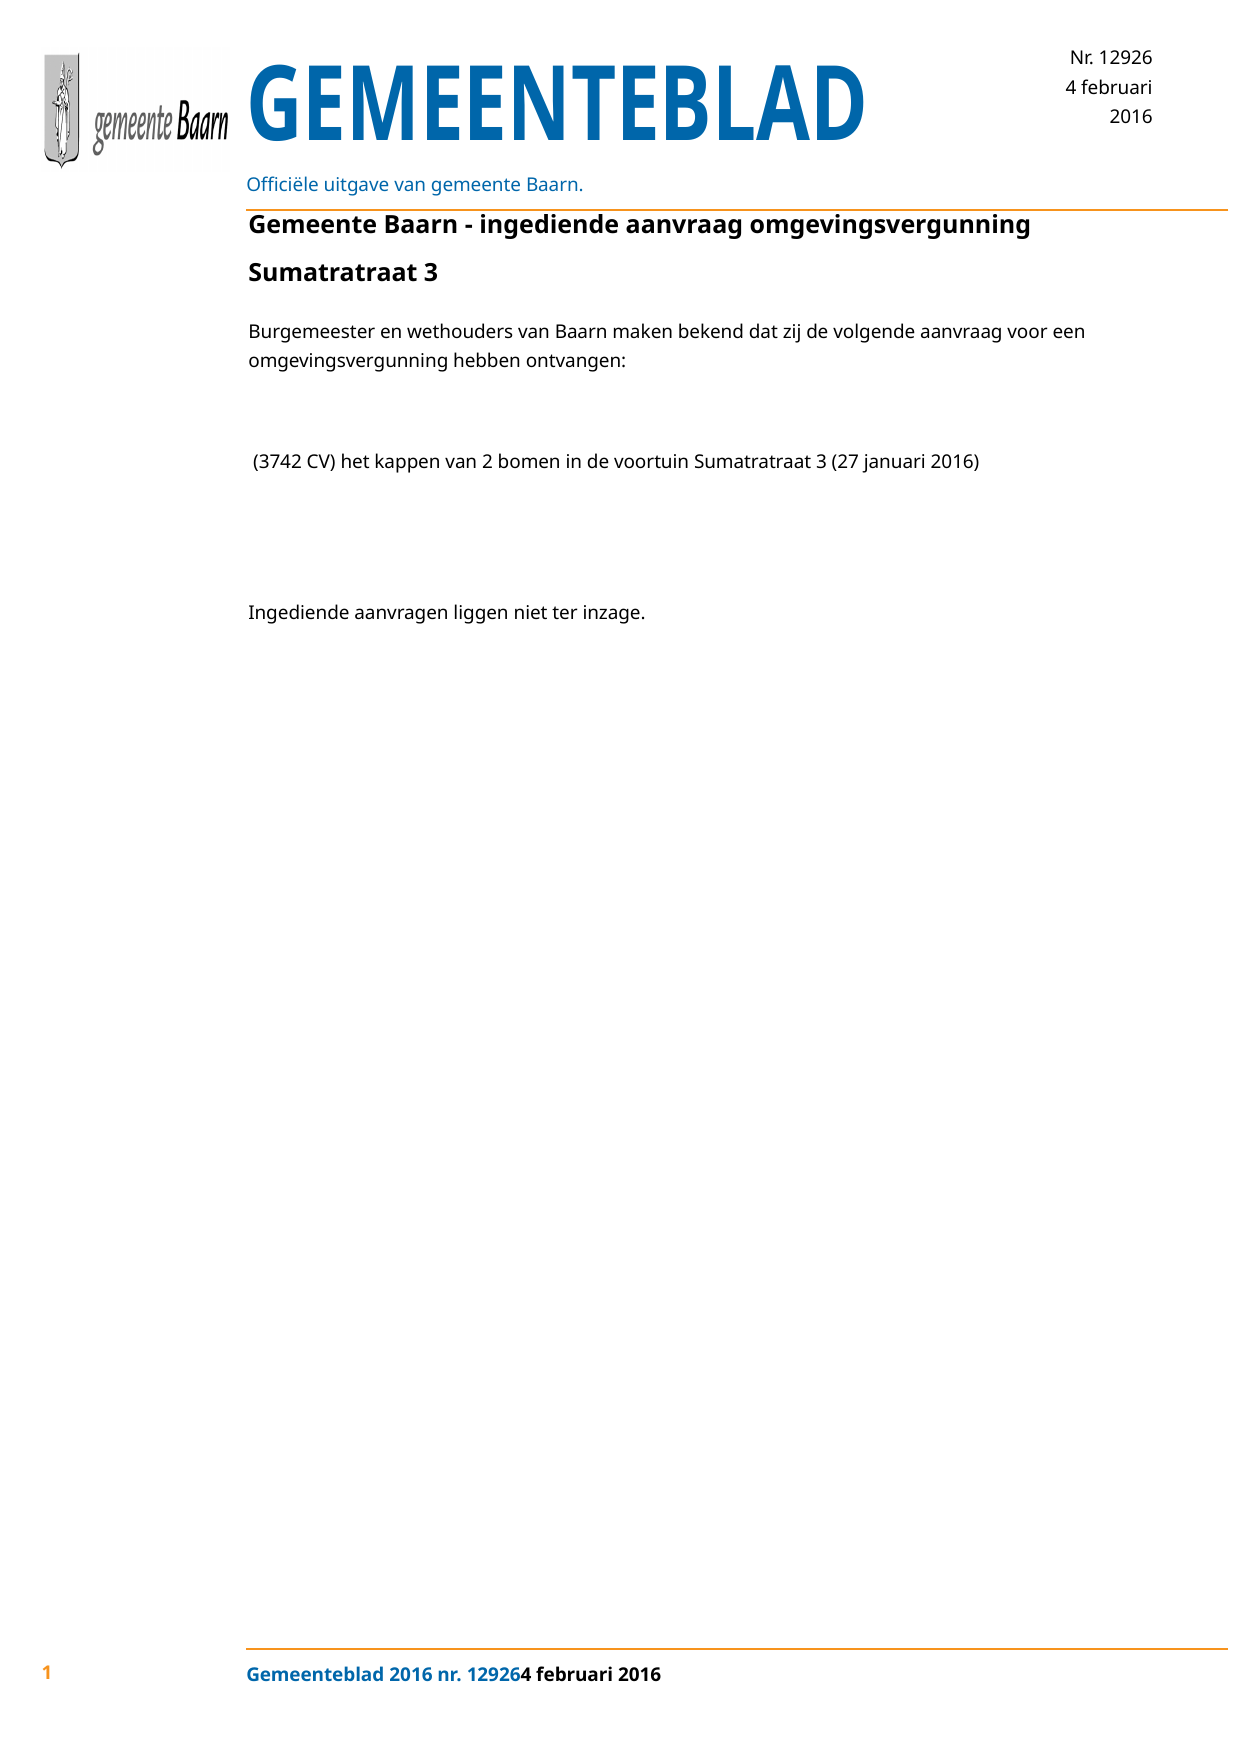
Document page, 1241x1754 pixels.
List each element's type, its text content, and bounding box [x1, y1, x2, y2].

text Burgemeester en wethouders van Baarn maken bekend dat zij de volgende aanvraag voor een omgevingsvergunning hebben ontvangen: [248, 318, 1152, 373]
text Gemeente Baarn - ingediende aanvraag omgevingsvergunning Sumatratraat 3 [248, 211, 1152, 288]
text (3742 CV) het kappen van 2 bomen in de voortuin Sumatratraat 3 (27 januari 2016) [248, 448, 1152, 474]
text Ingediende aanvragen liggen niet ter inzage. [248, 599, 1152, 625]
picture [41, 47, 231, 172]
